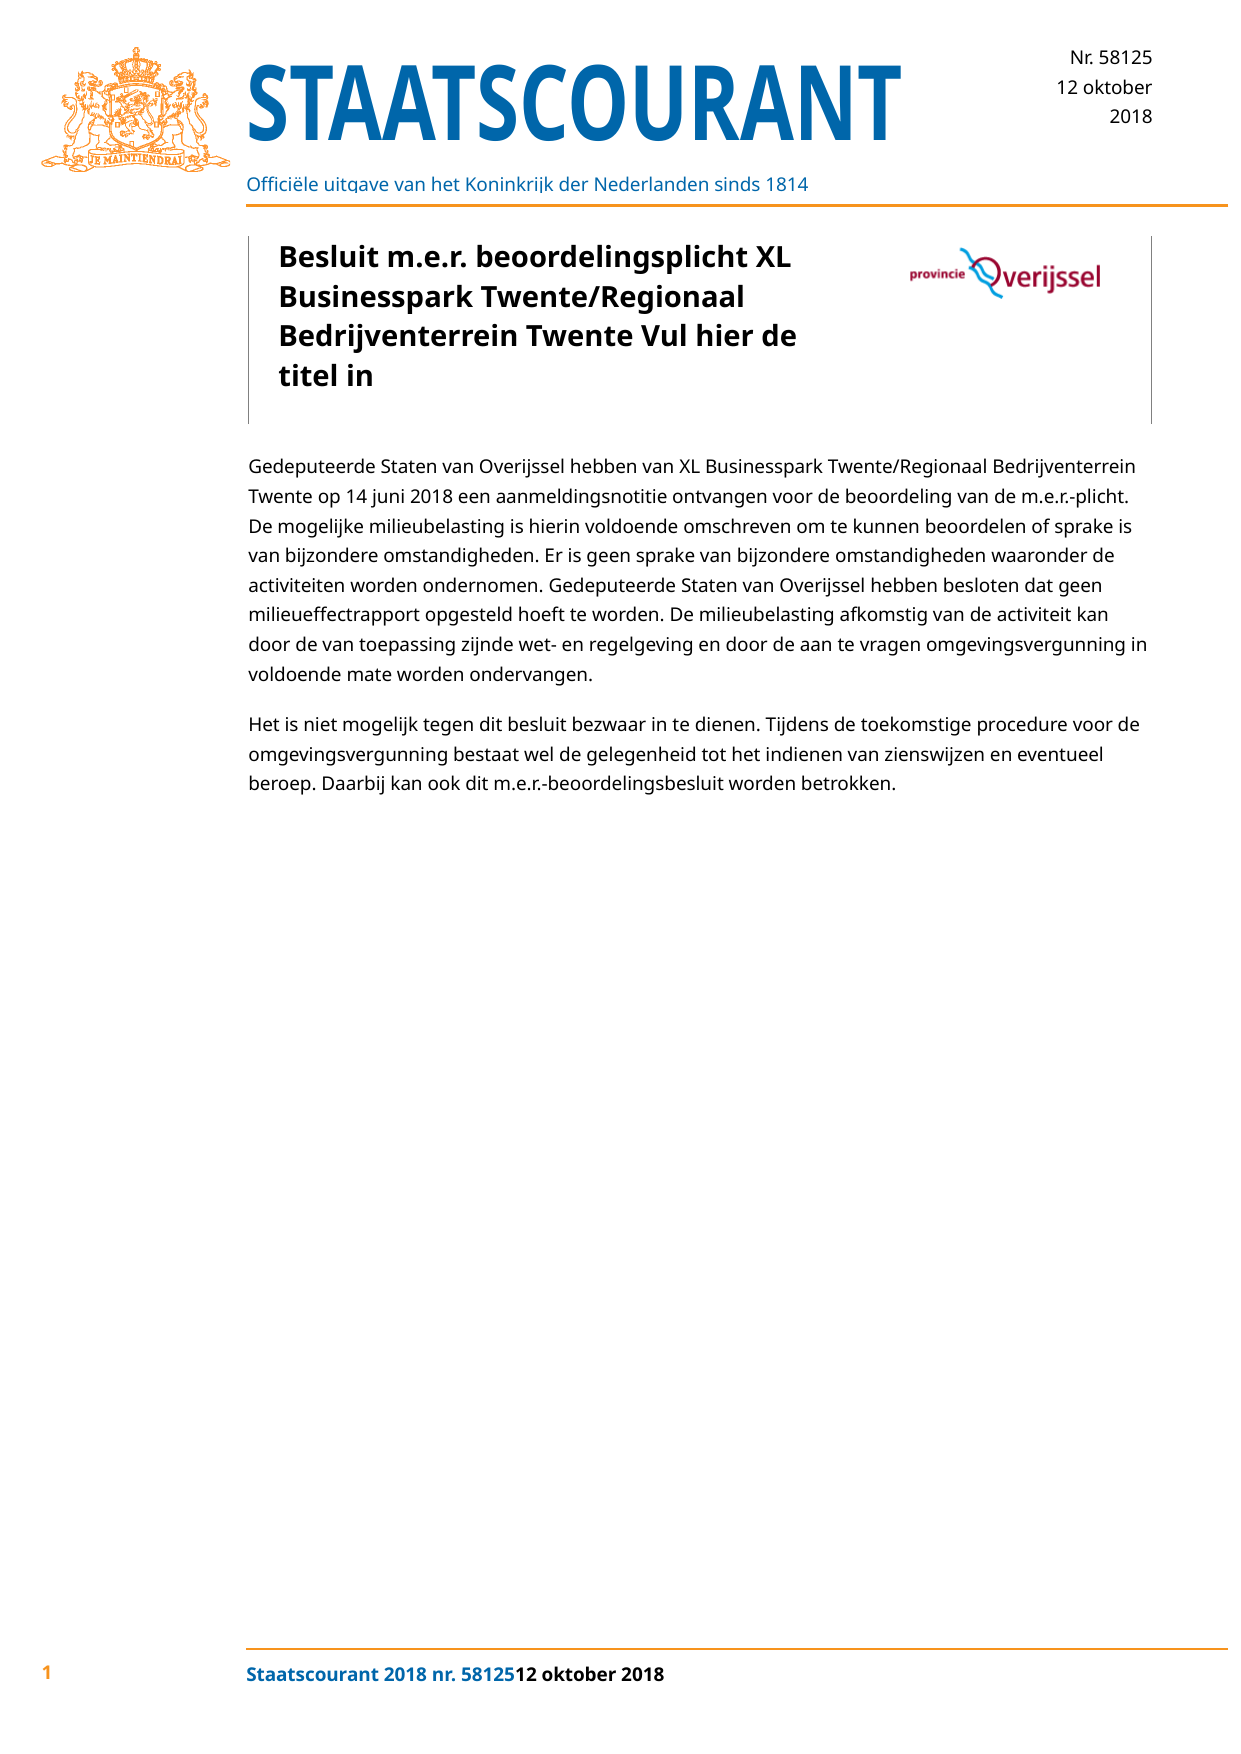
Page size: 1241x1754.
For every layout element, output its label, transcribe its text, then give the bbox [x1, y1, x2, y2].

table_header [850, 236, 1151, 424]
text Gedeputeerde Staten van Overijssel hebben van XL Businesspark Twente/Regionaal Bedrijventerrein Twente op 14 juni 2018 een aanmeldingsnotitie ontvangen voor de beoordeling van de m.e.r.-plicht. De mogelijke milieubelasting is hierin voldoende omschreven om te kunnen beoordelen of sprake is van bijzondere omstandigheden. Er is geen sprake van bijzondere omstandigheden waaronder de activiteiten worden ondernomen. Gedeputeerde Staten van Overijssel hebben besloten dat geen milieueffectrapport opgesteld hoeft te worden. De milieubelasting afkomstig van de activiteit kan door de van toepassing zijnde wet- en regelgeving en door de aan te vragen omgevingsvergunning in voldoende mate worden ondervangen. [248, 454, 1152, 686]
text Het is niet mogelijk tegen dit besluit bezwaar in te dienen. Tijdens de toekomstige procedure voor de omgevingsvergunning bestaat wel de gelegenheid tot het indienen van zienswijzen en eventueel beroep. Daarbij kan ook dit m.e.r.-beoordelingsbesluit worden betrokken. [248, 711, 1152, 796]
table_header Besluit m.e.r. beoordelingsplicht XL Businesspark Twente/Regionaal Bedrijventerrein Twente Vul hier de titel in [249, 236, 850, 424]
picture [41, 47, 231, 172]
picture [882, 236, 1119, 314]
